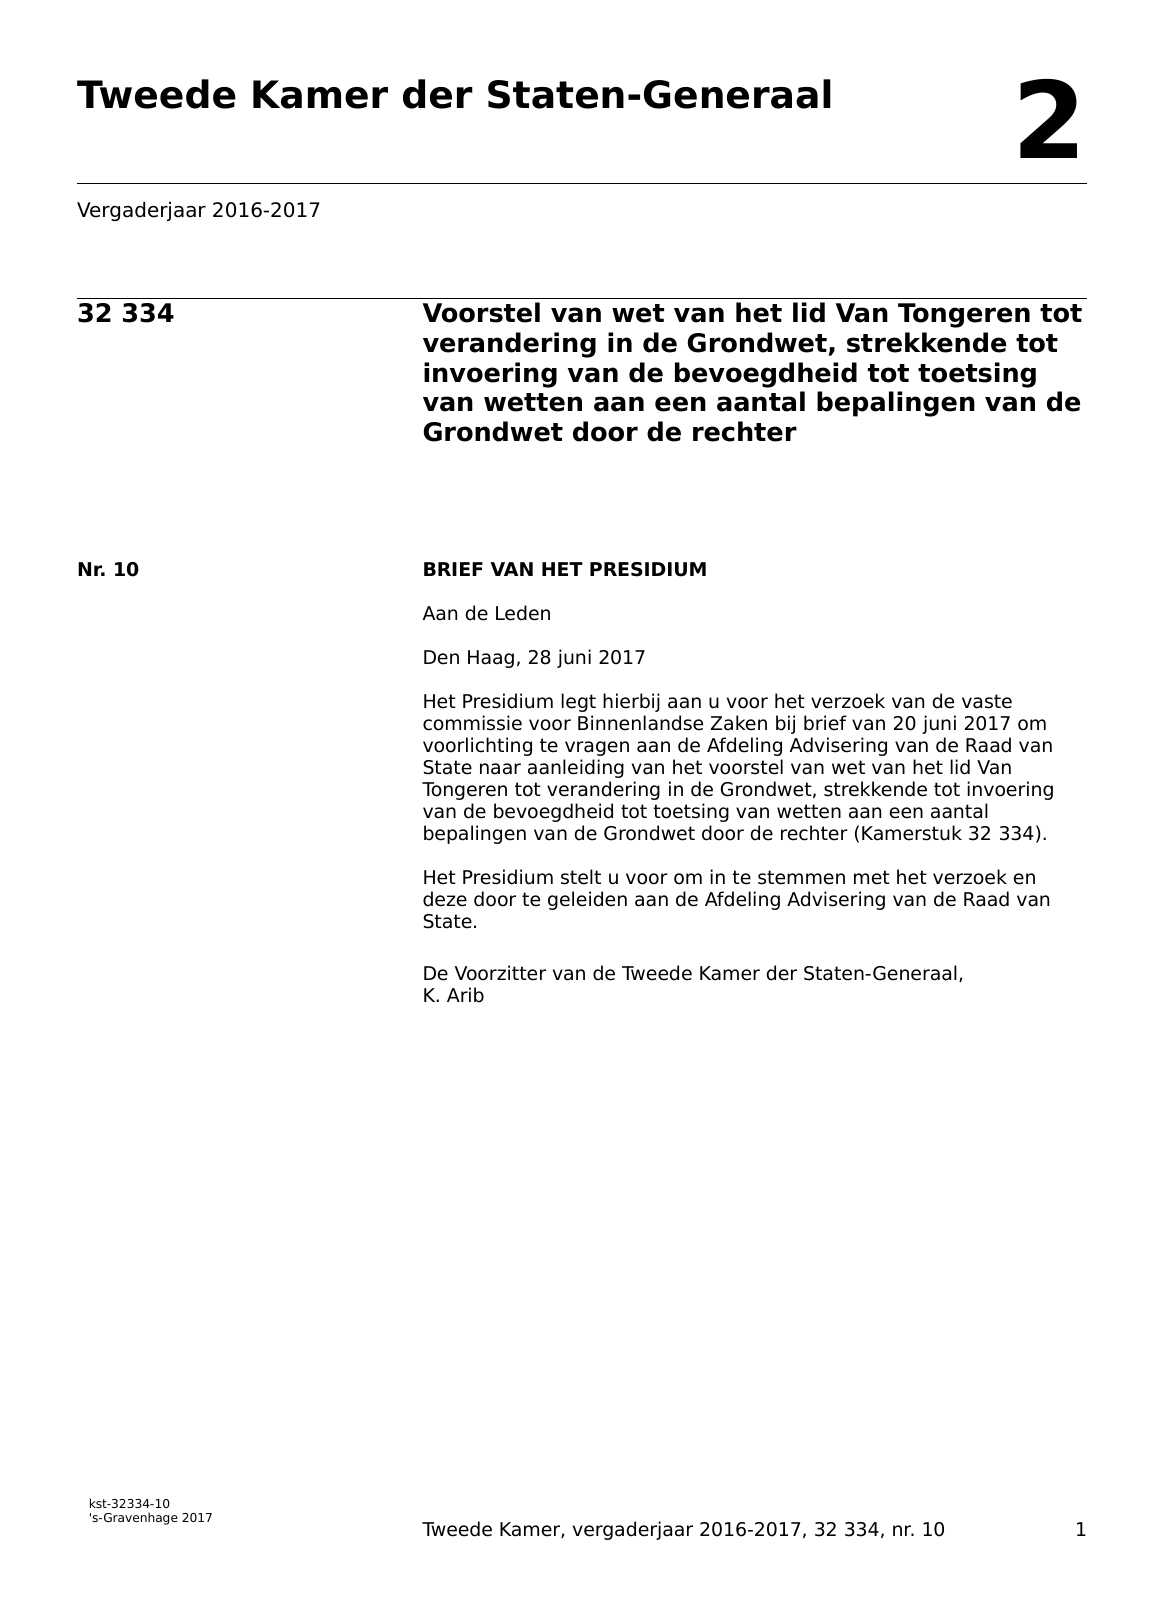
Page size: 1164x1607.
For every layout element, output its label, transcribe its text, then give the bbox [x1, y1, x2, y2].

text kst-32334-10 [88, 1497, 323, 1511]
subtitle 32 334 Voorstel van wet van het lid Van Tongeren tot verandering in de Grondwet, strekkende tot invoering van de bevoegdheid tot toetsing van wetten aan een aantal bepalingen van de Grondwet door de rechter [77, 299, 1087, 447]
text De Voorzitter van de Tweede Kamer der Staten-Generaal, K. Arib [422, 963, 1087, 1007]
text 's-Gravenhage 2017 [88, 1511, 323, 1525]
table_header 2 [886, 59, 1087, 183]
text Het Presidium legt hierbij aan u voor het verzoek van de vaste commissie voor Binnenlandse Zaken bij brief van 20 juni 2017 om voorlichting te vragen aan de Afdeling Advisering van de Raad van State naar aanleiding van het voorstel van wet van het lid Van Tongeren tot verandering in de Grondwet, strekkende tot invoering van de bevoegdheid tot toetsing van wetten aan een aantal bepalingen van de Grondwet door de rechter (Kamerstuk 32 334). [422, 691, 1087, 845]
subtitle Nr. 10 BRIEF VAN HET PRESIDIUM [77, 558, 1087, 580]
text Den Haag, 28 juni 2017 [422, 647, 1087, 669]
table_header Tweede Kamer der Staten-Generaal [77, 59, 886, 183]
text Het Presidium stelt u voor om in te stemmen met het verzoek en deze door te geleiden aan de Afdeling Advisering van de Raad van State. [422, 867, 1087, 933]
table_cell Vergaderjaar 2016-2017 [77, 184, 1087, 298]
text Aan de Leden [422, 603, 1087, 624]
